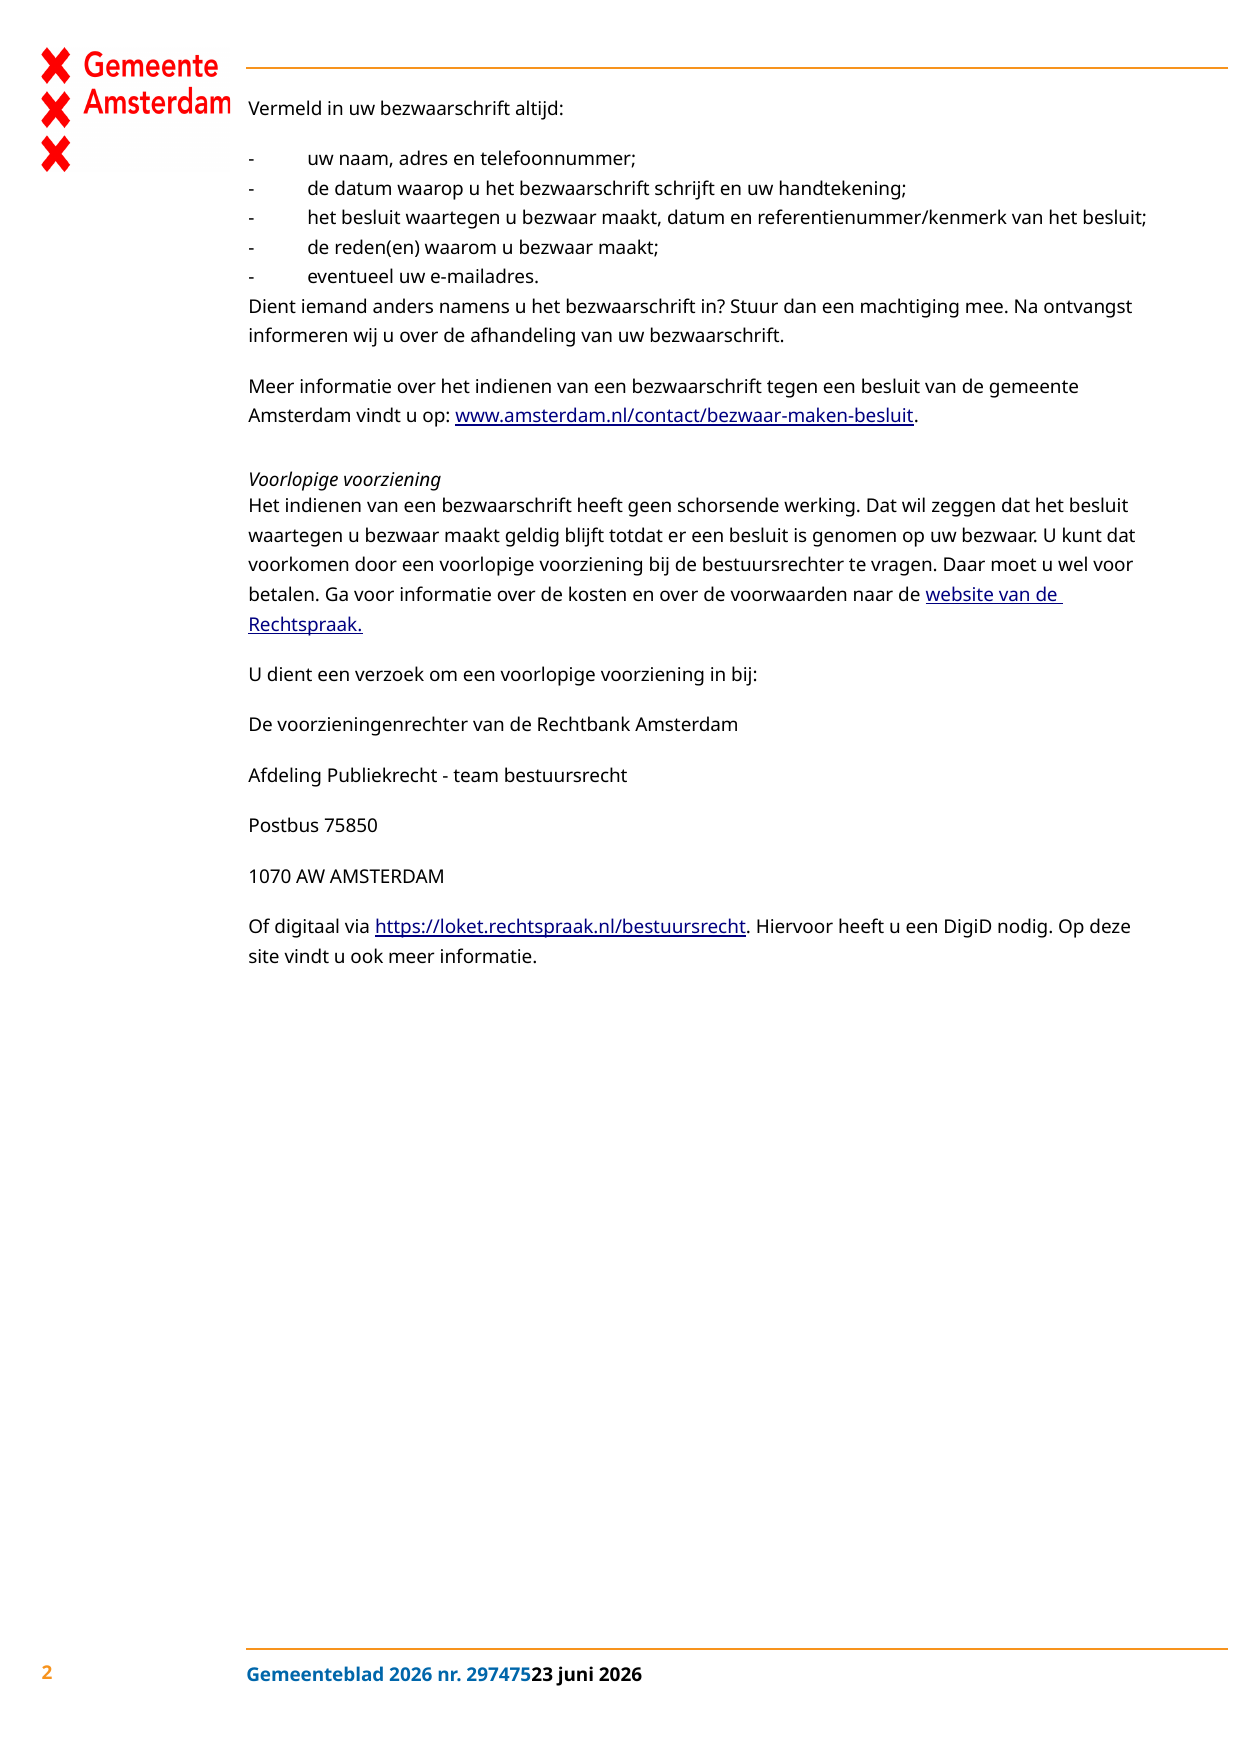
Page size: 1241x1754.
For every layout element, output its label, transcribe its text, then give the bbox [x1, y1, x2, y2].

list het besluit waartegen u bezwaar maakt, datum en referentienummer/kenmerk van het besluit; [248, 204, 1152, 230]
picture [41, 47, 231, 172]
text Meer informatie over het indienen van een bezwaarschrift tegen een besluit van de gemeente Amsterdam vindt u op: www.amsterdam.nl/contact/bezwaar-maken-besluit. [248, 373, 1152, 428]
text Of digitaal via https://loket.rechtspraak.nl/bestuursrecht. Hiervoor heeft u een DigiD nodig. Op deze site vindt u ook meer informatie. [248, 913, 1152, 968]
text Voorlopige voorziening [248, 467, 1152, 492]
text De voorzieningenrechter van de Rechtbank Amsterdam [248, 712, 1152, 737]
list de reden(en) waarom u bezwaar maakt; [248, 234, 1152, 260]
text Afdeling Publiekrecht - team bestuursrecht [248, 762, 1152, 788]
text Postbus 75850 [248, 812, 1152, 838]
text Vermeld in uw bezwaarschrift altijd: [248, 95, 1152, 121]
text U dient een verzoek om een voorlopige voorziening in bij: [248, 661, 1152, 687]
list uw naam, adres en telefoonnummer; [248, 145, 1152, 171]
text Dient iemand anders namens u het bezwaarschrift in? Stuur dan een machtiging mee. Na ontvangst informeren wij u over de afhandeling van uw bezwaarschrift. [248, 293, 1152, 348]
list eventueel uw e-mailadres. [248, 263, 1152, 289]
text 1070 AW AMSTERDAM [248, 863, 1152, 888]
list de datum waarop u het bezwaarschrift schrijft en uw handtekening; [248, 175, 1152, 201]
text Het indienen van een bezwaarschrift heeft geen schorsende werking. Dat wil zeggen dat het besluit waartegen u bezwaar maakt geldig blijft totdat er een besluit is genomen op uw bezwaar. U kunt dat voorkomen door een voorlopige voorziening bij de bestuursrechter te vragen. Daar moet u wel voor betalen. Ga voor informatie over de kosten en over de voorwaarden naar de website van de Rechtspraak. [248, 492, 1152, 636]
